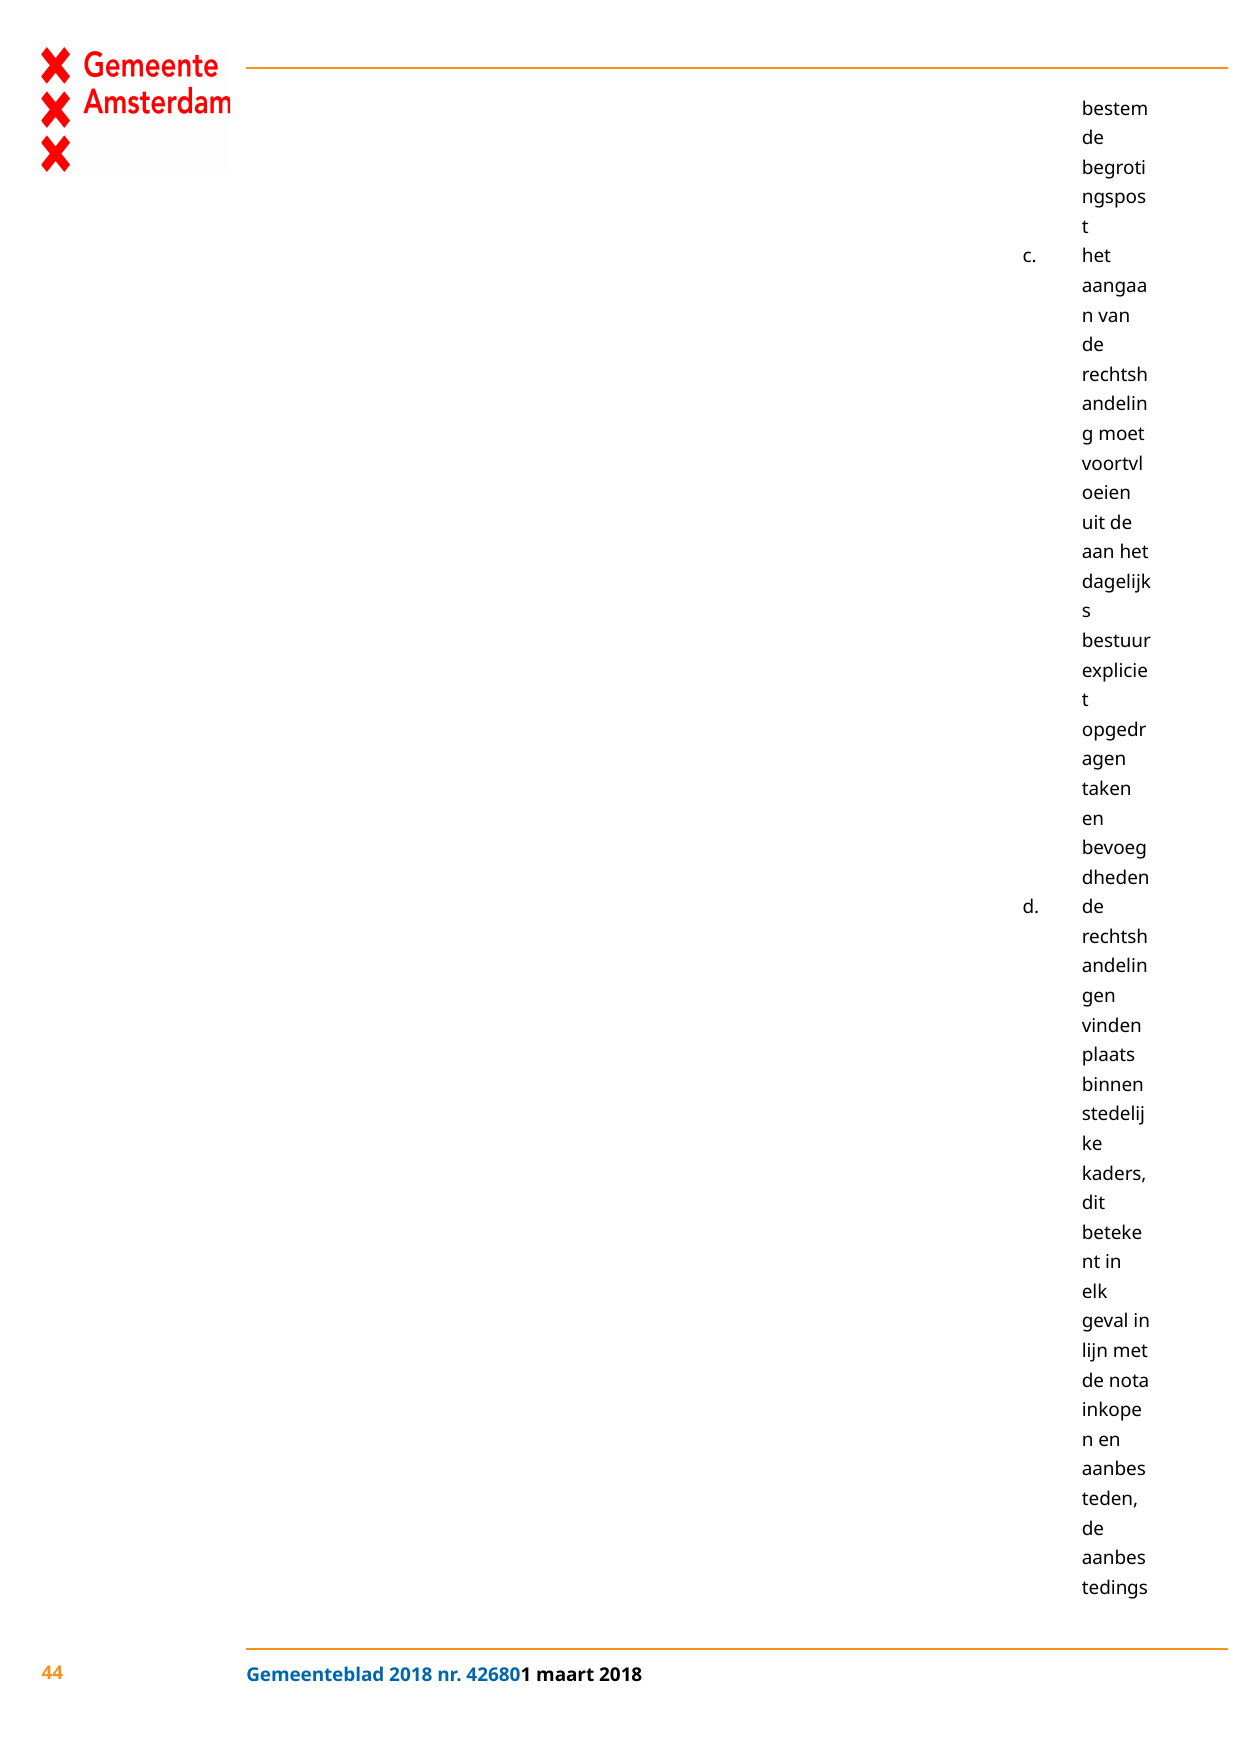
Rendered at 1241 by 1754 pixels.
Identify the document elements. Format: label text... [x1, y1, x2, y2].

picture [41, 47, 231, 172]
table_cell [506, 95, 635, 1600]
table_cell [248, 95, 377, 1600]
table_cell [635, 95, 764, 1600]
table_cell [377, 95, 506, 1600]
table_cell [894, 95, 1022, 1600]
table_cell [764, 95, 893, 1600]
table_cell bestemde begrotingspost het aangaan van de rechtshandeling moet voortvloeien uit de aan het dagelijks bestuur expliciet opgedragen taken en bevoegdheden de rechtshandelingen vinden plaats binnen stedelijke kaders, dit betekent in elk geval in lijn met de nota inkopen en aanbesteden, de aanbestedings- [1023, 95, 1152, 1600]
